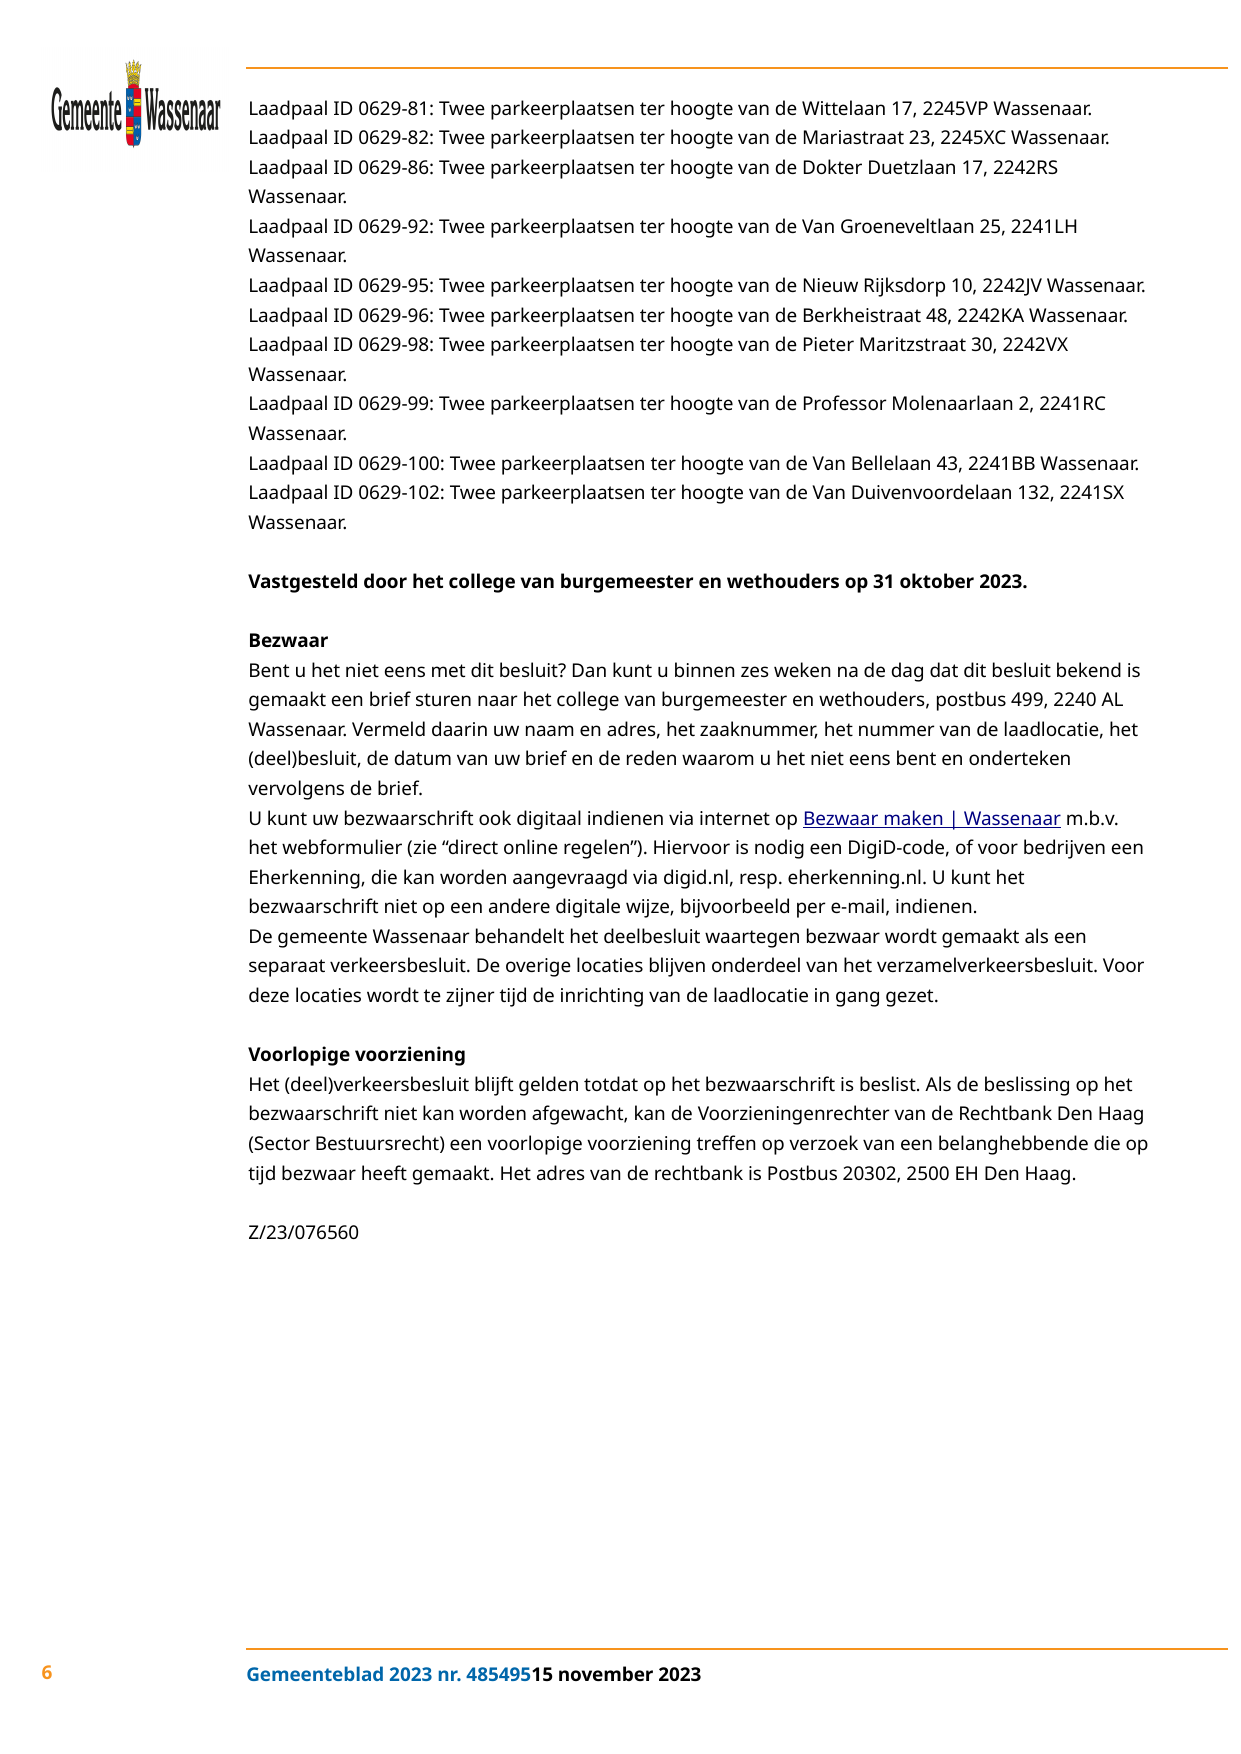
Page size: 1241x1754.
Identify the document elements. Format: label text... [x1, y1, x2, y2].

text Bezwaar [248, 627, 1152, 653]
text Laadpaal ID 0629-95: Twee parkeerplaatsen ter hoogte van de Nieuw Rijksdorp 10, 2242JV Wassenaar. [248, 272, 1152, 298]
text Vastgesteld door het college van burgemeester en wethouders op 31 oktober 2023. [248, 568, 1152, 594]
text Laadpaal ID 0629-82: Twee parkeerplaatsen ter hoogte van de Mariastraat 23, 2245XC Wassenaar. [248, 124, 1152, 150]
picture [41, 47, 231, 172]
text Het (deel)verkeersbesluit blijft gelden totdat op het bezwaarschrift is beslist. Als de beslissing op het bezwaarschrift niet kan worden afgewacht, kan de Voorzieningenrechter van de Rechtbank Den Haag (Sector Bestuursrecht) een voorlopige voorziening treffen op verzoek van een belanghebbende die op tijd bezwaar heeft gemaakt. Het adres van de rechtbank is Postbus 20302, 2500 EH Den Haag. [248, 1071, 1152, 1186]
text De gemeente Wassenaar behandelt het deelbesluit waartegen bezwaar wordt gemaakt als een separaat verkeersbesluit. De overige locaties blijven onderdeel van het verzamelverkeersbesluit. Voor deze locaties wordt te zijner tijd de inrichting van de laadlocatie in gang gezet. [248, 923, 1152, 1008]
text Z/23/076560 [248, 1219, 1152, 1245]
text Laadpaal ID 0629-102: Twee parkeerplaatsen ter hoogte van de Van Duivenvoordelaan 132, 2241SX Wassenaar. [248, 479, 1152, 535]
text Laadpaal ID 0629-100: Twee parkeerplaatsen ter hoogte van de Van Bellelaan 43, 2241BB Wassenaar. [248, 450, 1152, 476]
text U kunt uw bezwaarschrift ook digitaal indienen via internet op Bezwaar maken | Wassenaar m.b.v. het webformulier (zie “direct online regelen”). Hiervoor is nodig een DigiD-code, of voor bedrijven een Eherkenning, die kan worden aangevraagd via digid.nl, resp. eherkenning.nl. U kunt het bezwaarschrift niet op een andere digitale wijze, bijvoorbeeld per e-mail, indienen. [248, 805, 1152, 919]
text Voorlopige voorziening [248, 1041, 1152, 1067]
text Laadpaal ID 0629-86: Twee parkeerplaatsen ter hoogte van de Dokter Duetzlaan 17, 2242RS Wassenaar. [248, 154, 1152, 209]
text Laadpaal ID 0629-98: Twee parkeerplaatsen ter hoogte van de Pieter Maritzstraat 30, 2242VX Wassenaar. [248, 331, 1152, 387]
text Laadpaal ID 0629-92: Twee parkeerplaatsen ter hoogte van de Van Groeneveltlaan 25, 2241LH Wassenaar. [248, 213, 1152, 268]
text Bent u het niet eens met dit besluit? Dan kunt u binnen zes weken na de dag dat dit besluit bekend is gemaakt een brief sturen naar het college van burgemeester en wethouders, postbus 499, 2240 AL Wassenaar. Vermeld daarin uw naam en adres, het zaaknummer, het nummer van de laadlocatie, het (deel)besluit, de datum van uw brief en de reden waarom u het niet eens bent en onderteken vervolgens de brief. [248, 657, 1152, 801]
text Laadpaal ID 0629-81: Twee parkeerplaatsen ter hoogte van de Wittelaan 17, 2245VP Wassenaar. [248, 95, 1152, 121]
text Laadpaal ID 0629-99: Twee parkeerplaatsen ter hoogte van de Professor Molenaarlaan 2, 2241RC Wassenaar. [248, 391, 1152, 446]
text Laadpaal ID 0629-96: Twee parkeerplaatsen ter hoogte van de Berkheistraat 48, 2242KA Wassenaar. [248, 302, 1152, 328]
